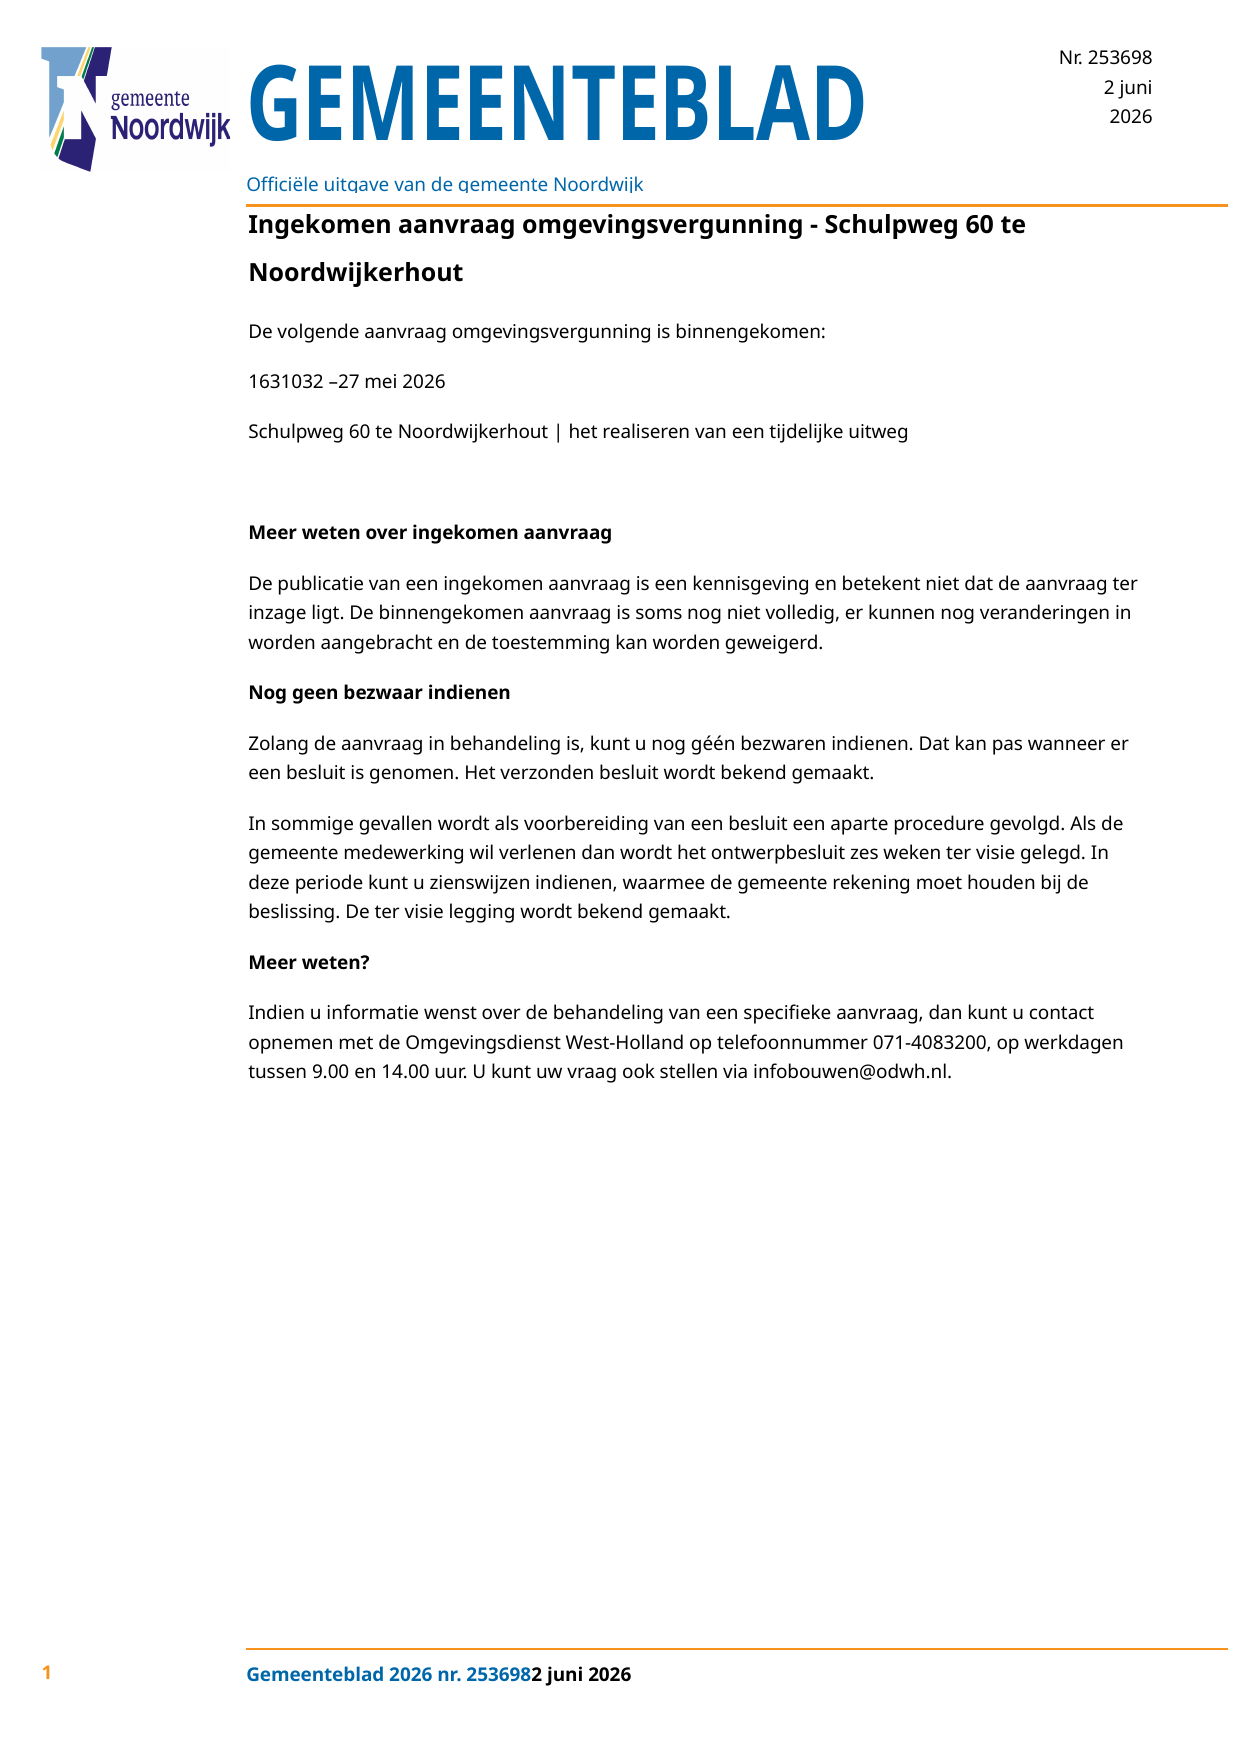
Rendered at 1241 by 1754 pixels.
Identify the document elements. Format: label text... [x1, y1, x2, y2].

text Schulpweg 60 te Noordwijkerhout | het realiseren van een tijdelijke uitweg [248, 419, 1152, 444]
text Zolang de aanvraag in behandeling is, kunt u nog géén bezwaren indienen. Dat kan pas wanneer er een besluit is genomen. Het verzonden besluit wordt bekend gemaakt. [248, 730, 1152, 785]
text De publicatie van een ingekomen aanvraag is een kennisgeving en betekent niet dat de aanvraag ter inzage ligt. De binnengekomen aanvraag is soms nog niet volledig, er kunnen nog veranderingen in worden aangebracht en de toestemming kan worden geweigerd. [248, 570, 1152, 655]
text Meer weten over ingekomen aanvraag [248, 519, 1152, 545]
text De volgende aanvraag omgevingsvergunning is binnengekomen: [248, 318, 1152, 344]
text In sommige gevallen wordt als voorbereiding van een besluit een aparte procedure gevolgd. Als de gemeente medewerking wil verlenen dan wordt het ontwerpbesluit zes weken ter visie gelegd. In deze periode kunt u zienswijzen indienen, waarmee de gemeente rekening moet houden bij de beslissing. De ter visie legging wordt bekend gemaakt. [248, 810, 1152, 924]
picture [41, 47, 231, 172]
text 1631032 –27 mei 2026 [248, 368, 1152, 394]
text Meer weten? [248, 949, 1152, 975]
text Ingekomen aanvraag omgevingsvergunning - Schulpweg 60 te Noordwijkerhout [248, 207, 1152, 288]
text Nog geen bezwaar indienen [248, 679, 1152, 705]
text Indien u informatie wenst over de behandeling van een specifieke aanvraag, dan kunt u contact opnemen met de Omgevingsdienst West-Holland op telefoonnummer 071-4083200, op werkdagen tussen 9.00 en 14.00 uur. U kunt uw vraag ook stellen via infobouwen@odwh.nl. [248, 999, 1152, 1084]
